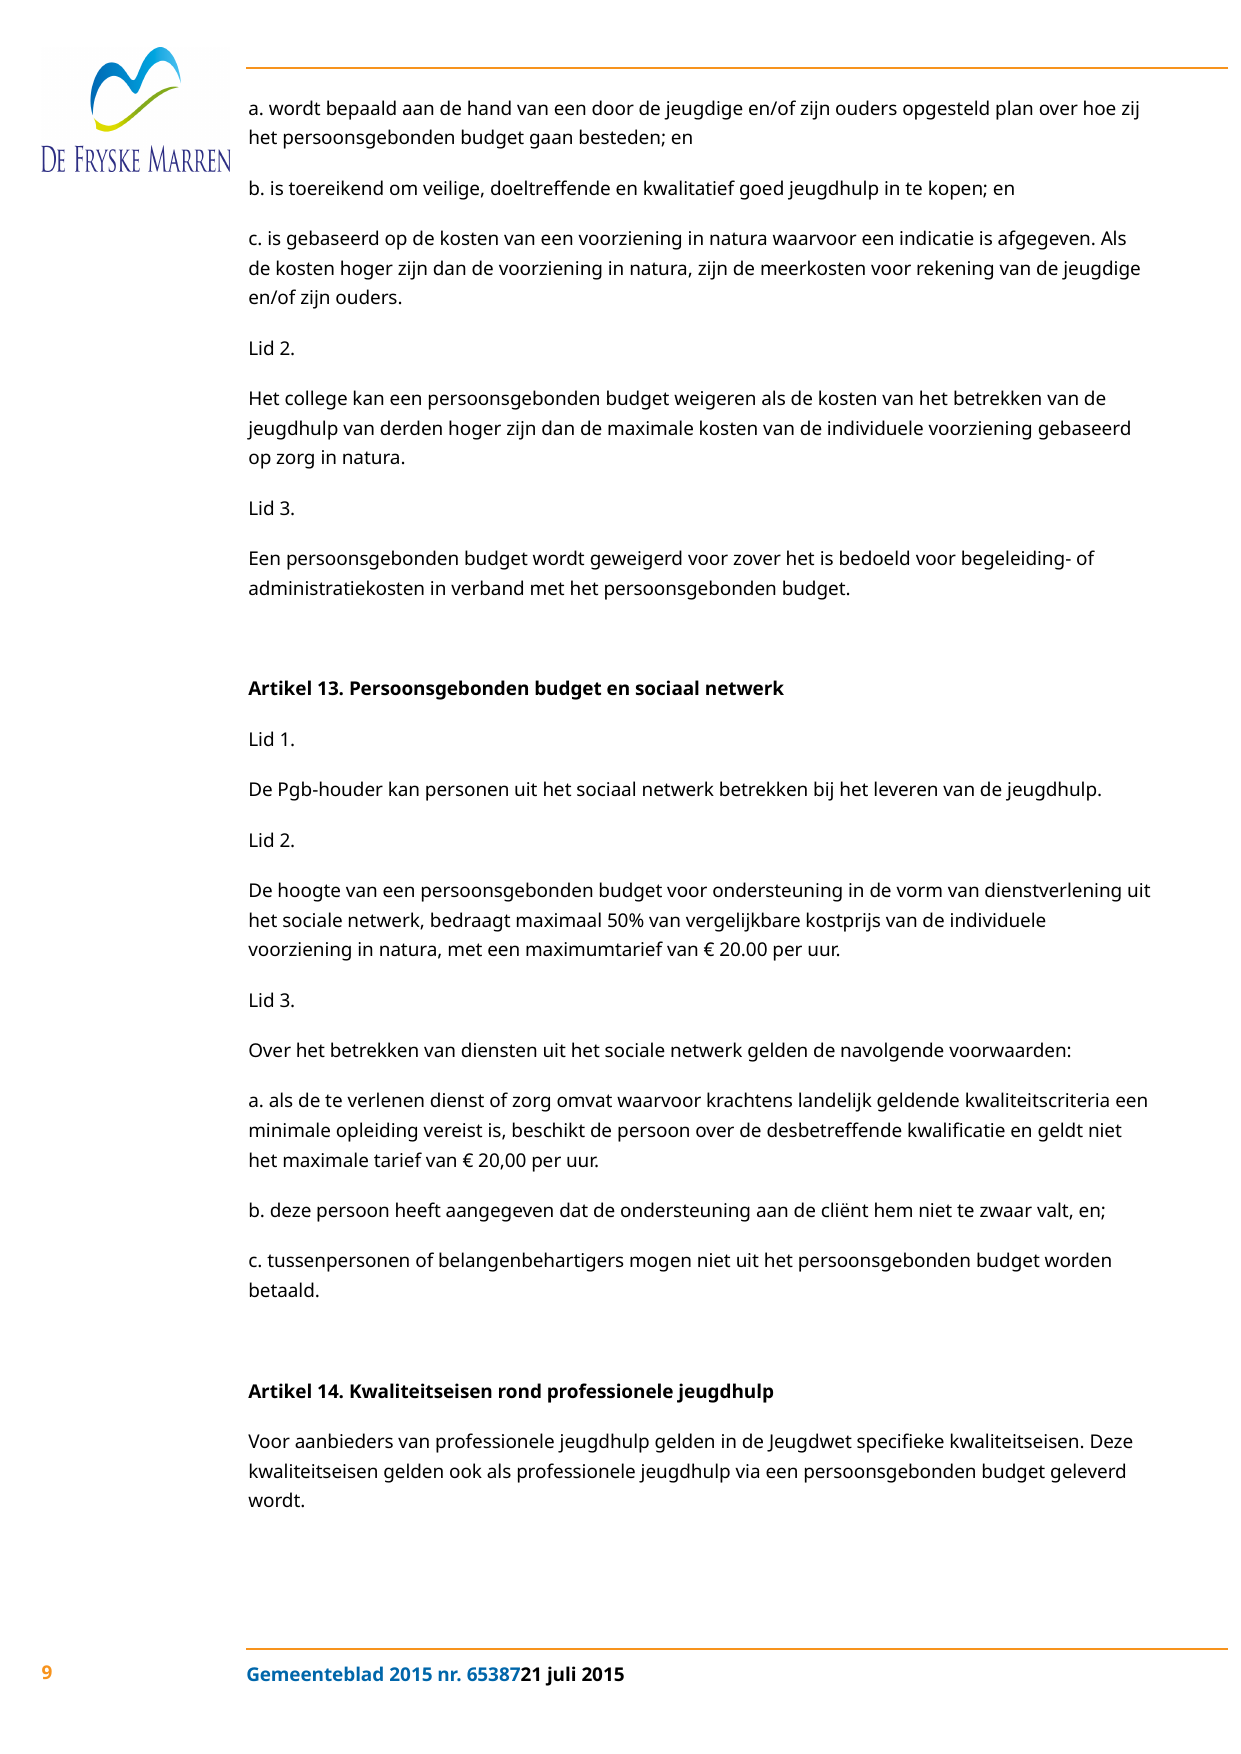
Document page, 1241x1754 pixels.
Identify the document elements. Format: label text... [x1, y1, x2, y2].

text a. als de te verlenen dienst of zorg omvat waarvoor krachtens landelijk geldende kwaliteitscriteria een minimale opleiding vereist is, beschikt de persoon over de desbetreffende kwalificatie en geldt niet het maximale tarief van € 20,00 per uur. [248, 1088, 1152, 1173]
text a. wordt bepaald aan de hand van een door de jeugdige en/of zijn ouders opgesteld plan over hoe zij het persoonsgebonden budget gaan besteden; en [248, 95, 1152, 150]
text c. is gebaseerd op de kosten van een voorziening in natura waarvoor een indicatie is afgegeven. Als de kosten hoger zijn dan de voorziening in natura, zijn de meerkosten voor rekening van de jeugdige en/of zijn ouders. [248, 225, 1152, 310]
text Lid 3. [248, 495, 1152, 521]
text Lid 2. [248, 335, 1152, 361]
text Artikel 14. Kwaliteitseisen rond professionele jeugdhulp [248, 1378, 1152, 1404]
text Voor aanbieders van professionele jeugdhulp gelden in de Jeugdwet specifieke kwaliteitseisen. Deze kwaliteitseisen gelden ook als professionele jeugdhulp via een persoonsgebonden budget geleverd wordt. [248, 1428, 1152, 1513]
text Lid 2. [248, 827, 1152, 853]
text b. is toereikend om veilige, doeltreffende en kwalitatief goed jeugdhulp in te kopen; en [248, 175, 1152, 201]
text De hoogte van een persoonsgebonden budget voor ondersteuning in de vorm van dienstverlening uit het sociale netwerk, bedraagt maximaal 50% van vergelijkbare kostprijs van de individuele voorziening in natura, met een maximumtarief van € 20.00 per uur. [248, 877, 1152, 962]
text Lid 1. [248, 726, 1152, 752]
text b. deze persoon heeft aangegeven dat de ondersteuning aan de cliënt hem niet te zwaar valt, en; [248, 1197, 1152, 1223]
text Lid 3. [248, 987, 1152, 1013]
text Artikel 13. Persoonsgebonden budget en sociaal netwerk [248, 676, 1152, 701]
text Een persoonsgebonden budget wordt geweigerd voor zover het is bedoeld voor begeleiding- of administratiekosten in verband met het persoonsgebonden budget. [248, 545, 1152, 601]
text Het college kan een persoonsgebonden budget weigeren als de kosten van het betrekken van de jeugdhulp van derden hoger zijn dan de maximale kosten van de individuele voorziening gebaseerd op zorg in natura. [248, 385, 1152, 470]
picture [41, 47, 231, 172]
text Over het betrekken van diensten uit het sociale netwerk gelden de navolgende voorwaarden: [248, 1037, 1152, 1063]
text De Pgb-houder kan personen uit het sociaal netwerk betrekken bij het leveren van de jeugdhulp. [248, 776, 1152, 802]
text c. tussenpersonen of belangenbehartigers mogen niet uit het persoonsgebonden budget worden betaald. [248, 1248, 1152, 1303]
